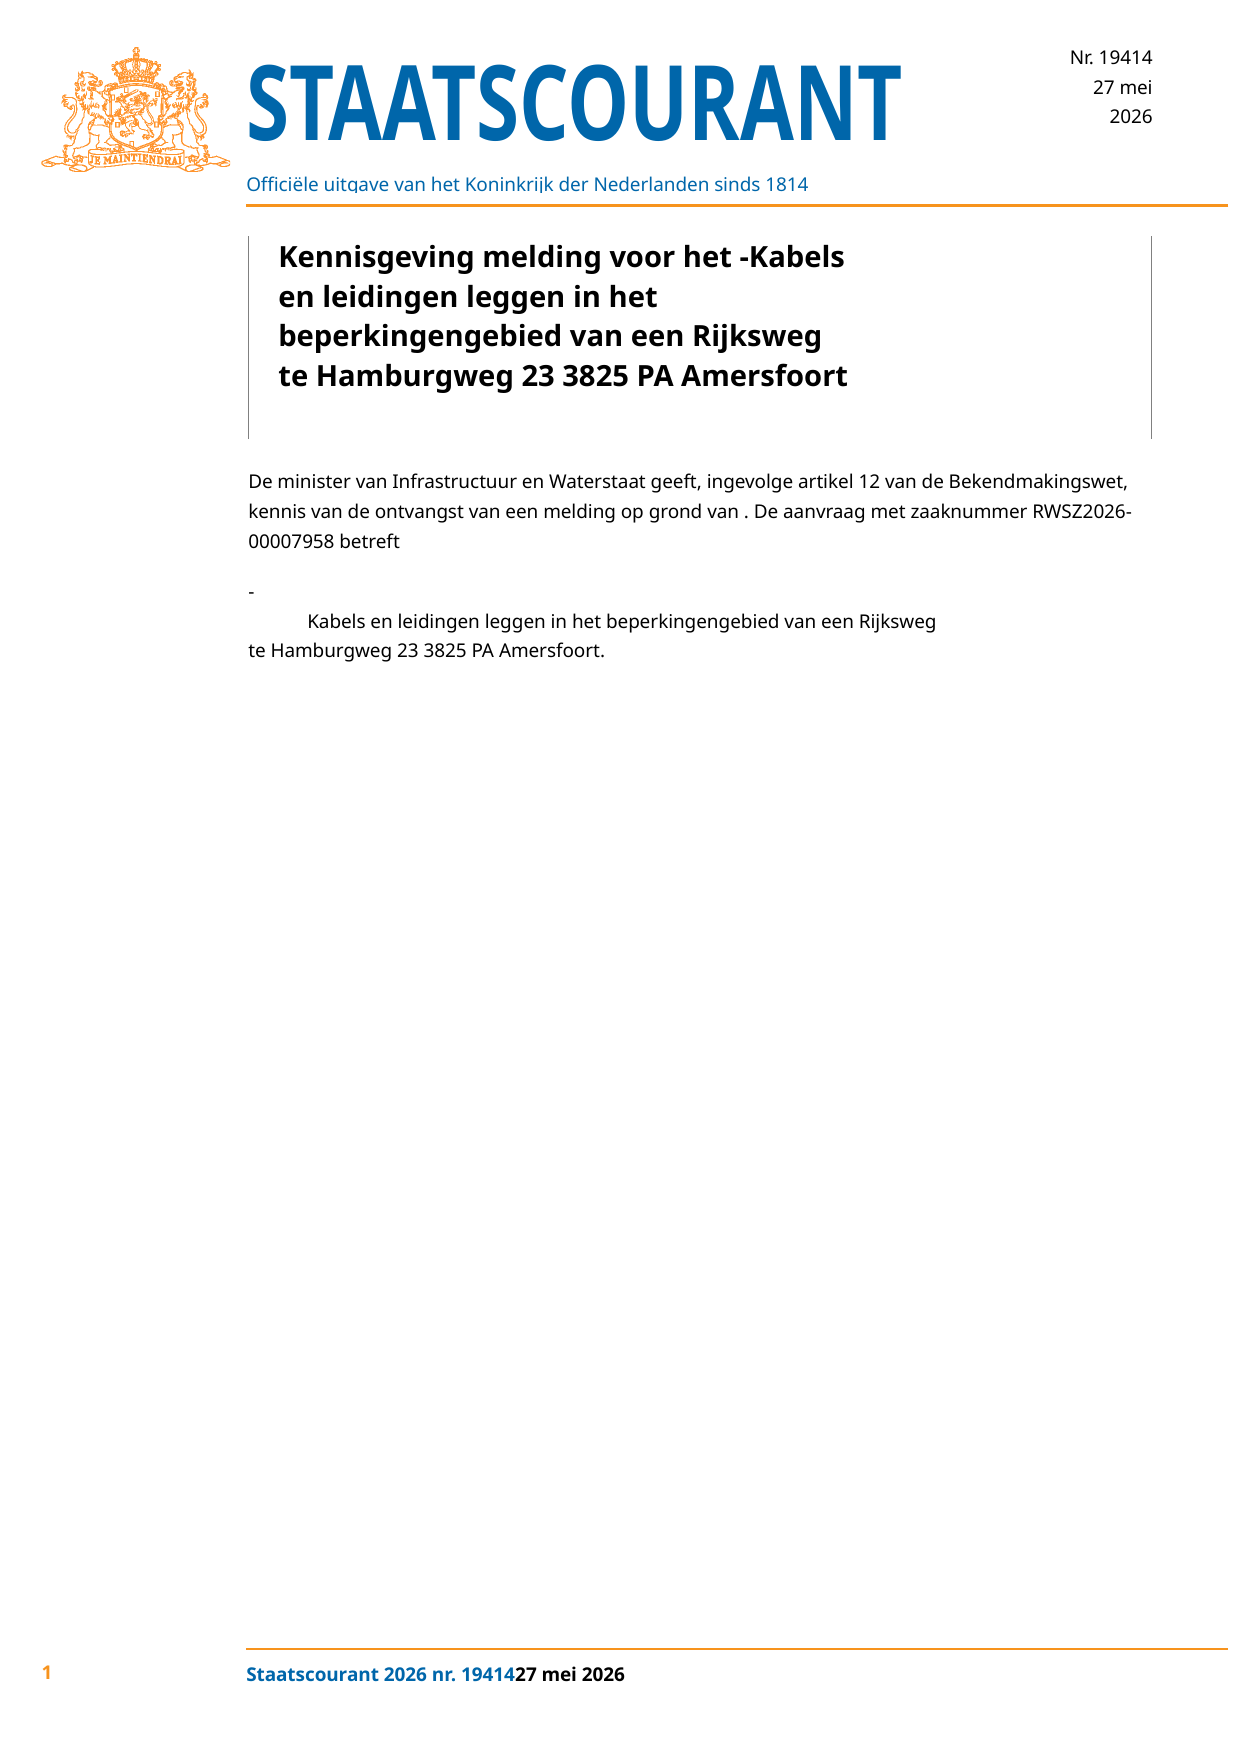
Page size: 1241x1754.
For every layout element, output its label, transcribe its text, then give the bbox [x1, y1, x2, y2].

table_header [1090, 236, 1151, 413]
table_header [850, 236, 912, 413]
table_header [850, 414, 1151, 439]
table_header Kennisgeving melding voor het -Kabels en leidingen leggen in het beperkingengebied van een Rijksweg te Hamburgweg 23 3825 PA Amersfoort [249, 236, 850, 439]
picture [41, 47, 231, 172]
text te Hamburgweg 23 3825 PA Amersfoort. [248, 637, 1152, 663]
text De minister van Infrastructuur en Waterstaat geeft, ingevolge artikel 12 van de Bekendmakingswet, kennis van de ontvangst van een melding op grond van . De aanvraag met zaaknummer RWSZ2026-00007958 betreft [248, 469, 1152, 553]
picture [912, 236, 1090, 414]
list Kabels en leidingen leggen in het beperkingengebied van een Rijksweg [248, 608, 1152, 633]
